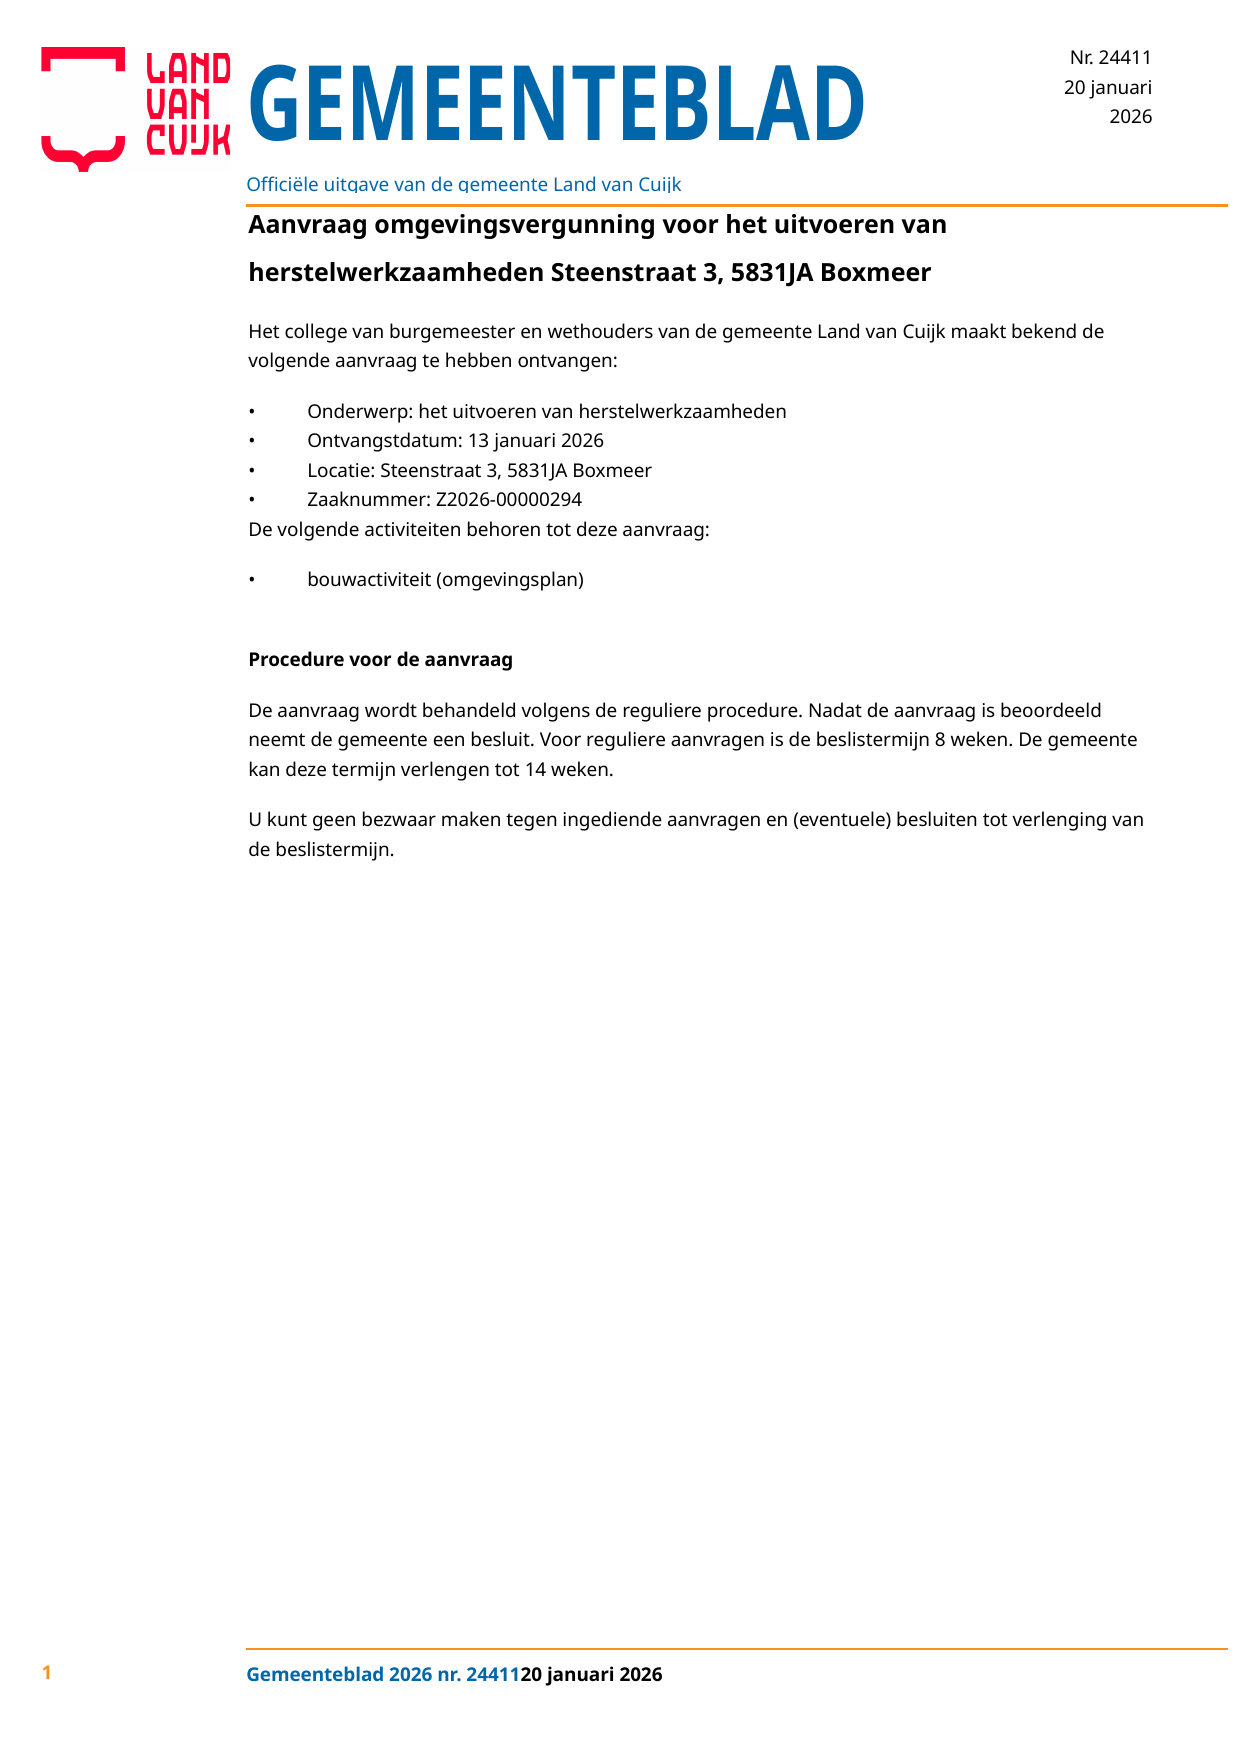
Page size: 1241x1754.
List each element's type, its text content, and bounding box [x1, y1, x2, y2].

text Procedure voor de aanvraag [248, 647, 1152, 672]
text Aanvraag omgevingsvergunning voor het uitvoeren van herstelwerkzaamheden Steenstraat 3, 5831JA Boxmeer [248, 207, 1152, 288]
list Locatie: Steenstraat 3, 5831JA Boxmeer [248, 457, 1152, 483]
list Onderwerp: het uitvoeren van herstelwerkzaamheden [248, 398, 1152, 424]
text De aanvraag wordt behandeld volgens de reguliere procedure. Nadat de aanvraag is beoordeeld neemt de gemeente een besluit. Voor reguliere aanvragen is de beslistermijn 8 weken. De gemeente kan deze termijn verlengen tot 14 weken. [248, 697, 1152, 782]
list Ontvangstdatum: 13 januari 2026 [248, 427, 1152, 453]
text U kunt geen bezwaar maken tegen ingediende aanvragen en (eventuele) besluiten tot verlenging van de beslistermijn. [248, 807, 1152, 862]
list Zaaknummer: Z2026-00000294 [248, 487, 1152, 512]
picture [41, 47, 231, 172]
text De volgende activiteiten behoren tot deze aanvraag: [248, 516, 1152, 542]
text Het college van burgemeester en wethouders van de gemeente Land van Cuijk maakt bekend de volgende aanvraag te hebben ontvangen: [248, 318, 1152, 373]
list bouwactiviteit (omgevingsplan) [248, 567, 1152, 592]
